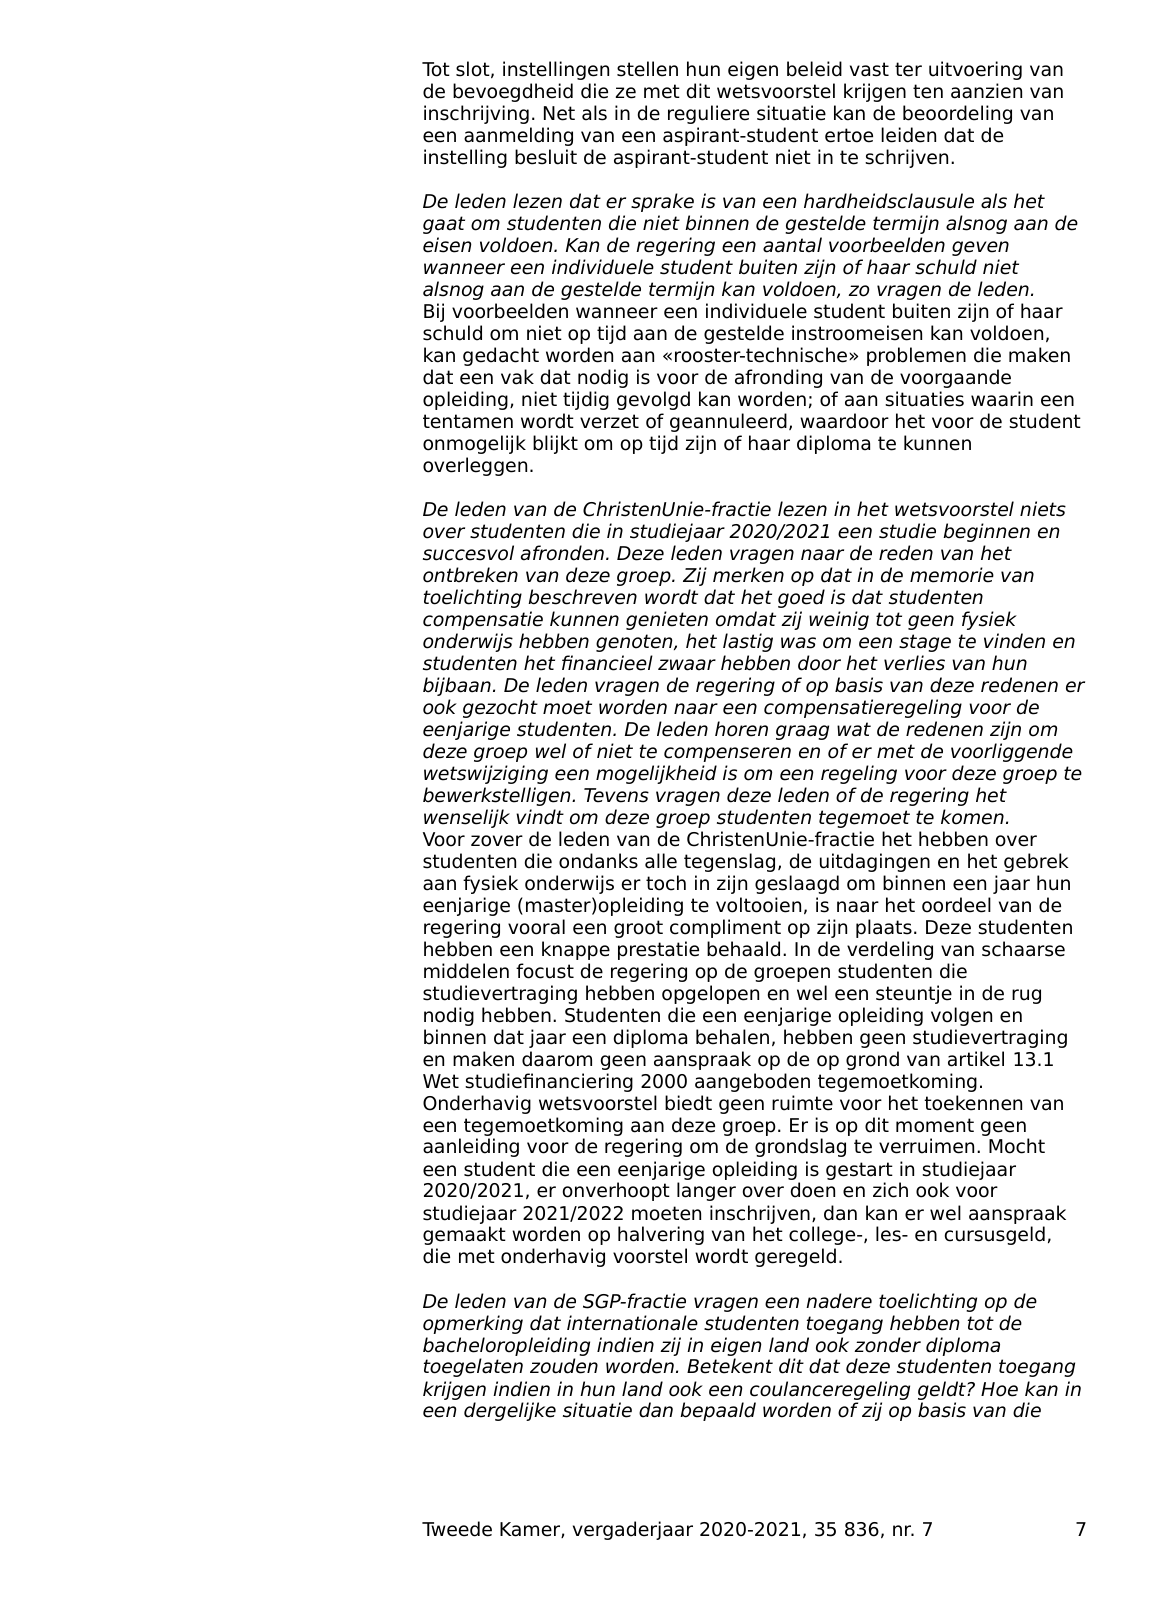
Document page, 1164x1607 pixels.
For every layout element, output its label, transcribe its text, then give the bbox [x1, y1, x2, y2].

text De leden lezen dat er sprake is van een hardheidsclausule als het gaat om studenten die niet binnen de gestelde termijn alsnog aan de eisen voldoen. Kan de regering een aantal voorbeelden geven wanneer een individuele student buiten zijn of haar schuld niet alsnog aan de gestelde termijn kan voldoen, zo vragen de leden. [422, 191, 1087, 301]
text De leden van de SGP-fractie vragen een nadere toelichting op de opmerking dat internationale studenten toegang hebben tot de bacheloropleiding indien zij in eigen land ook zonder diploma toegelaten zouden worden. Betekent dit dat deze studenten toegang krijgen indien in hun land ook een coulanceregeling geldt? Hoe kan in een dergelijke situatie dan bepaald worden of zij op basis van die [422, 1291, 1087, 1422]
text De leden van de ChristenUnie-fractie lezen in het wetsvoorstel niets over studenten die in studiejaar 2020/2021 een studie beginnen en succesvol afronden. Deze leden vragen naar de reden van het ontbreken van deze groep. Zij merken op dat in de memorie van toelichting beschreven wordt dat het goed is dat studenten compensatie kunnen genieten omdat zij weinig tot geen fysiek onderwijs hebben genoten, het lastig was om een stage te vinden en studenten het financieel zwaar hebben door het verlies van hun bijbaan. De leden vragen de regering of op basis van deze redenen er ook gezocht moet worden naar een compensatieregeling voor de eenjarige studenten. De leden horen graag wat de redenen zijn om deze groep wel of niet te compenseren en of er met de voorliggende wetswijziging een mogelijkheid is om een regeling voor deze groep te bewerkstelligen. Tevens vragen deze leden of de regering het wenselijk vindt om deze groep studenten tegemoet te komen. [422, 499, 1087, 829]
text Bij voorbeelden wanneer een individuele student buiten zijn of haar schuld om niet op tijd aan de gestelde instroomeisen kan voldoen, kan gedacht worden aan «rooster-technische» problemen die maken dat een vak dat nodig is voor de afronding van de voorgaande opleiding, niet tijdig gevolgd kan worden; of aan situaties waarin een tentamen wordt verzet of geannuleerd, waardoor het voor de student onmogelijk blijkt om op tijd zijn of haar diploma te kunnen overleggen. [422, 301, 1087, 477]
text Voor zover de leden van de ChristenUnie-fractie het hebben over studenten die ondanks alle tegenslag, de uitdagingen en het gebrek aan fysiek onderwijs er toch in zijn geslaagd om binnen een jaar hun eenjarige (master)opleiding te voltooien, is naar het oordeel van de regering vooral een groot compliment op zijn plaats. Deze studenten hebben een knappe prestatie behaald. In de verdeling van schaarse middelen focust de regering op de groepen studenten die studievertraging hebben opgelopen en wel een steuntje in de rug nodig hebben. Studenten die een eenjarige opleiding volgen en binnen dat jaar een diploma behalen, hebben geen studievertraging en maken daarom geen aanspraak op de op grond van artikel 13.1 Wet studiefinanciering 2000 aangeboden tegemoetkoming. Onderhavig wetsvoorstel biedt geen ruimte voor het toekennen van een tegemoetkoming aan deze groep. Er is op dit moment geen aanleiding voor de regering om de grondslag te verruimen. Mocht een student die een eenjarige opleiding is gestart in studiejaar 2020/2021, er onverhoopt langer over doen en zich ook voor studiejaar 2021/2022 moeten inschrijven, dan kan er wel aanspraak gemaakt worden op halvering van het college-, les- en cursusgeld, die met onderhavig voorstel wordt geregeld. [422, 829, 1087, 1268]
text Tot slot, instellingen stellen hun eigen beleid vast ter uitvoering van de bevoegdheid die ze met dit wetsvoorstel krijgen ten aanzien van inschrijving. Net als in de reguliere situatie kan de beoordeling van een aanmelding van een aspirant-student ertoe leiden dat de instelling besluit de aspirant-student niet in te schrijven. [422, 59, 1087, 169]
